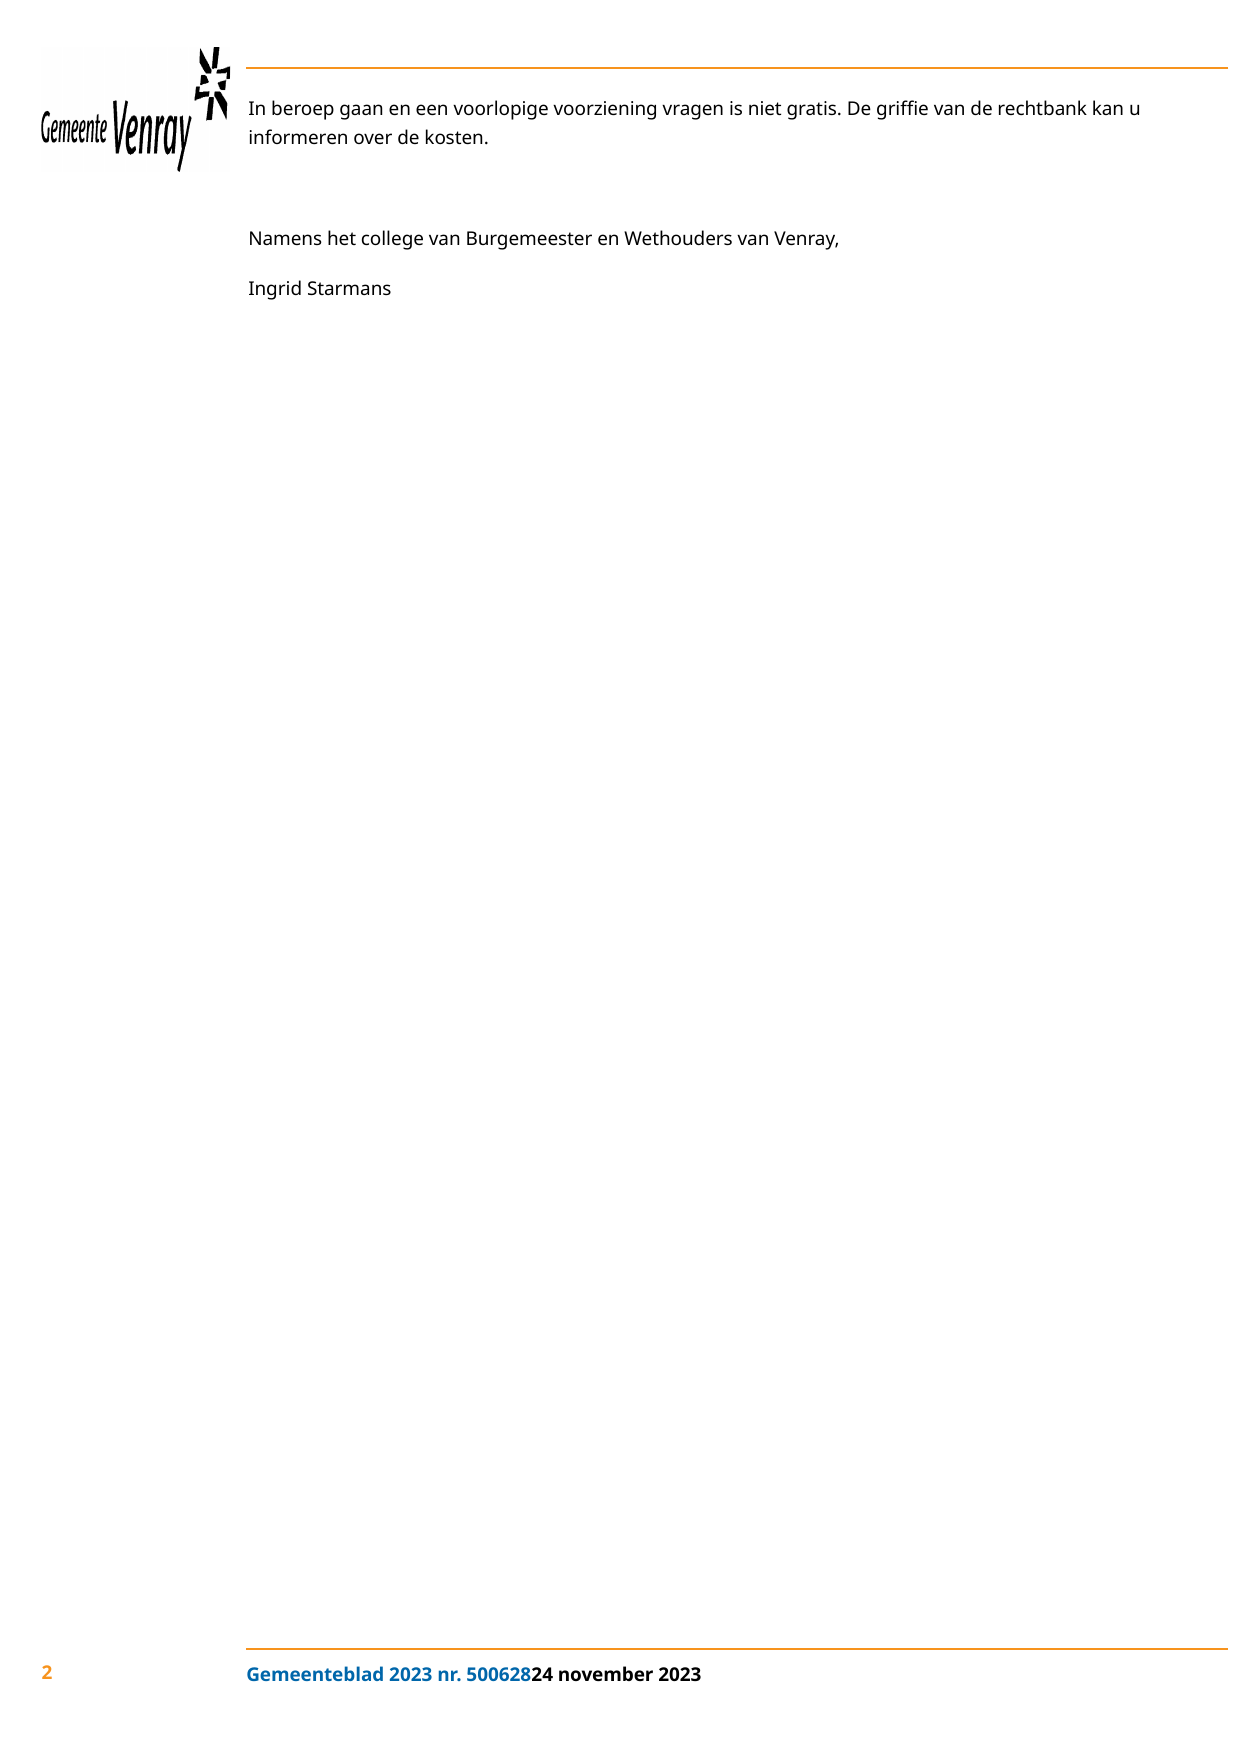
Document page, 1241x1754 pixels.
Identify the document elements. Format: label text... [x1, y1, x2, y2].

text In beroep gaan en een voorlopige voorziening vragen is niet gratis. De griffie van de rechtbank kan u informeren over de kosten. [248, 95, 1152, 150]
picture [41, 47, 231, 172]
text Namens het college van Burgemeester en Wethouders van Venray, [248, 225, 1152, 251]
text Ingrid Starmans [248, 276, 1152, 301]
